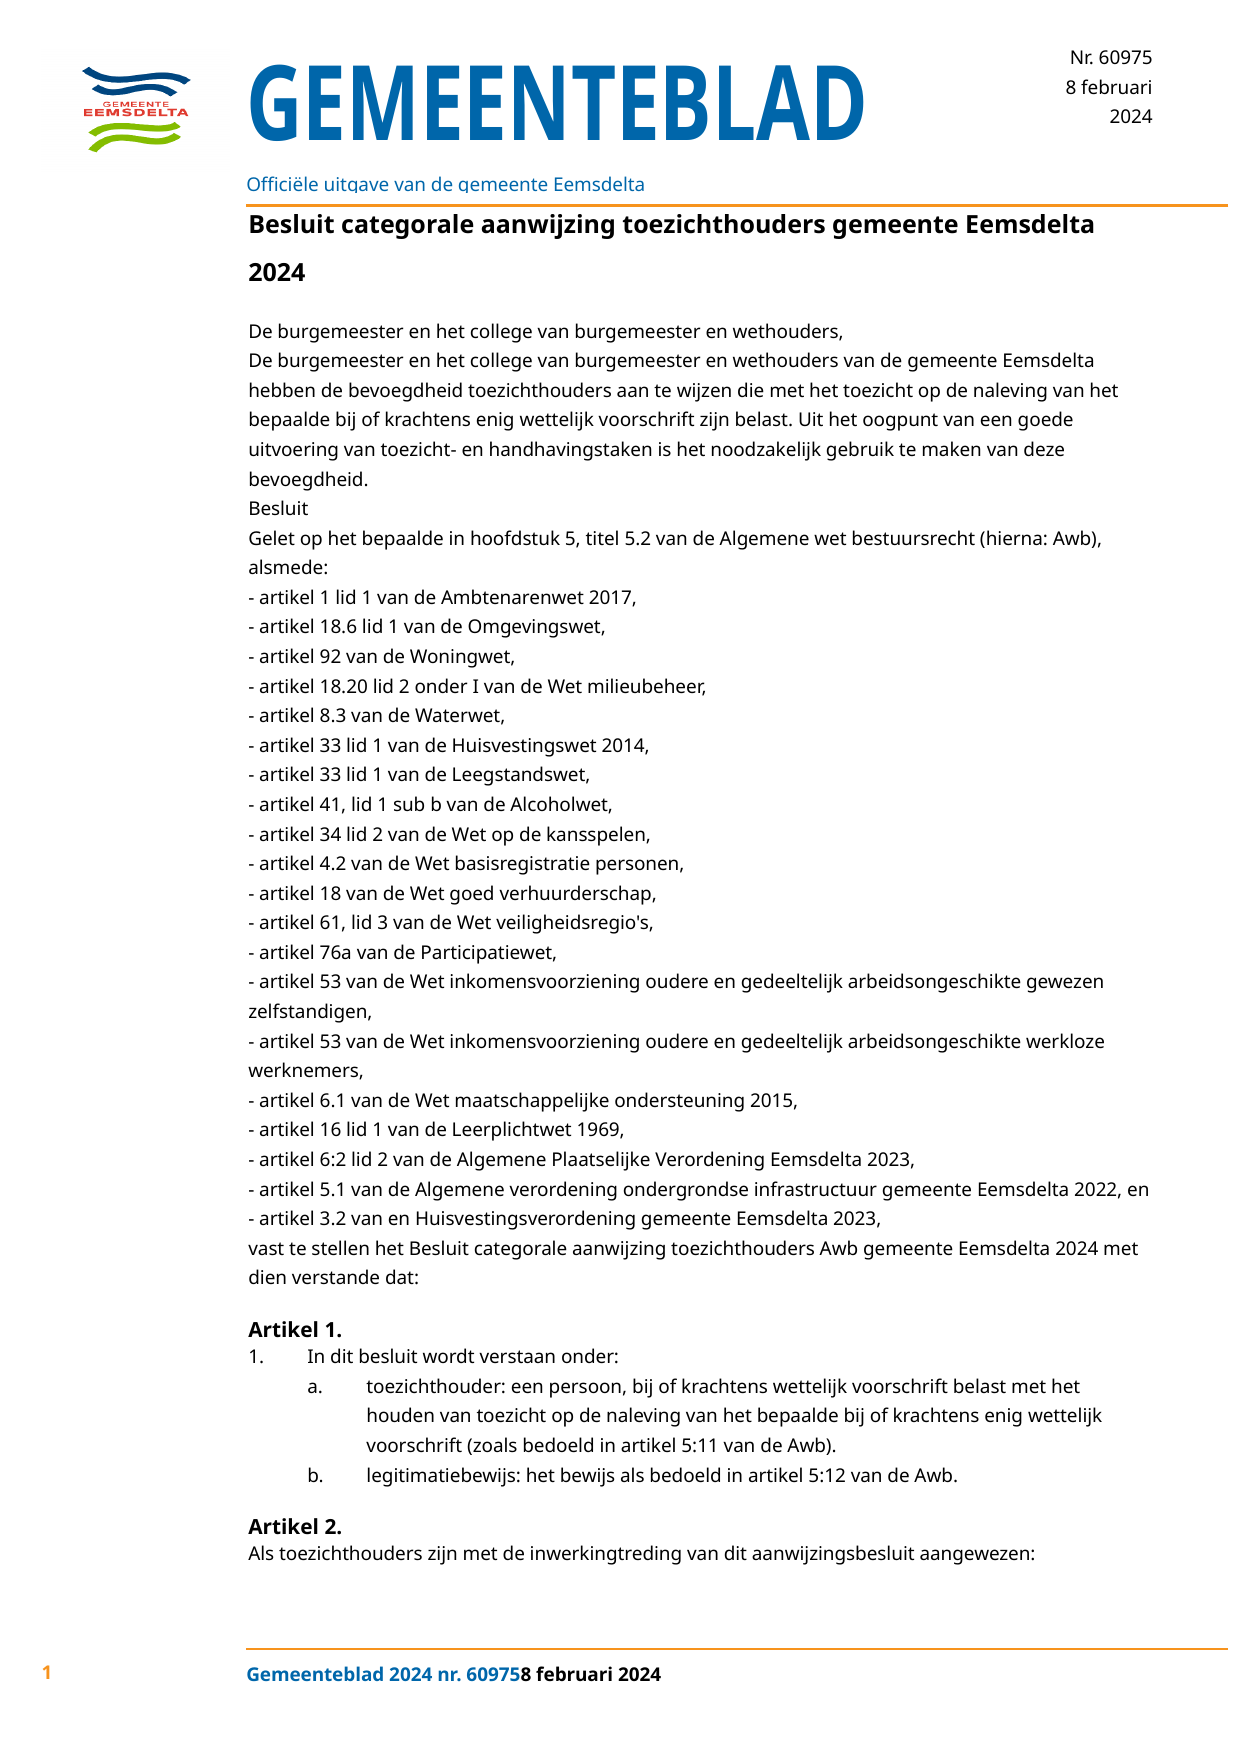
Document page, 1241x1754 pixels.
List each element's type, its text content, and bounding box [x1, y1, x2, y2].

text - artikel 16 lid 1 van de Leerplichtwet 1969, [248, 1117, 1152, 1142]
text - artikel 18.20 lid 2 onder I van de Wet milieubeheer, [248, 673, 1152, 699]
text - artikel 6.1 van de Wet maatschappelijke ondersteuning 2015, [248, 1087, 1152, 1113]
text - artikel 53 van de Wet inkomensvoorziening oudere en gedeeltelijk arbeidsongeschikte gewezen zelfstandigen, [248, 969, 1152, 1024]
picture [41, 47, 231, 172]
text - artikel 4.2 van de Wet basisregistratie personen, [248, 850, 1152, 876]
text - artikel 33 lid 1 van de Leegstandswet, [248, 762, 1152, 787]
text - artikel 92 van de Woningwet, [248, 643, 1152, 669]
list toezichthouder: een persoon, bij of krachtens wettelijk voorschrift belast met het houden van toezicht op de naleving van het bepaalde bij of krachtens enig wettelijk voorschrift (zoals bedoeld in artikel 5:11 van de Awb). [307, 1373, 1152, 1458]
text - artikel 18 van de Wet goed verhuurderschap, [248, 880, 1152, 906]
text - artikel 53 van de Wet inkomensvoorziening oudere en gedeeltelijk arbeidsongeschikte werkloze werknemers, [248, 1028, 1152, 1083]
list In dit besluit wordt verstaan onder: [248, 1343, 1152, 1369]
text Gelet op het bepaalde in hoofdstuk 5, titel 5.2 van de Algemene wet bestuursrecht (hierna: Awb), alsmede: [248, 525, 1152, 580]
text Artikel 1. [248, 1315, 1152, 1343]
text De burgemeester en het college van burgemeester en wethouders van de gemeente Eemsdelta hebben de bevoegdheid toezichthouders aan te wijzen die met het toezicht op de naleving van het bepaalde bij of krachtens enig wettelijk voorschrift zijn belast. Uit het oogpunt van een goede uitvoering van toezicht- en handhavingstaken is het noodzakelijk gebruik te maken van deze bevoegdheid. [248, 347, 1152, 492]
text - artikel 34 lid 2 van de Wet op de kansspelen, [248, 821, 1152, 847]
text Besluit categorale aanwijzing toezichthouders gemeente Eemsdelta 2024 [248, 207, 1152, 288]
text - artikel 18.6 lid 1 van de Omgevingswet, [248, 614, 1152, 639]
text - artikel 61, lid 3 van de Wet veiligheidsregio's, [248, 909, 1152, 935]
text Artikel 2. [248, 1512, 1152, 1541]
text Besluit [248, 495, 1152, 521]
text vast te stellen het Besluit categorale aanwijzing toezichthouders Awb gemeente Eemsdelta 2024 met dien verstande dat: [248, 1235, 1152, 1290]
text - artikel 76a van de Participatiewet, [248, 939, 1152, 965]
list legitimatiebewijs: het bewijs als bedoeld in artikel 5:12 van de Awb. [307, 1462, 1152, 1487]
text - artikel 8.3 van de Waterwet, [248, 702, 1152, 728]
text De burgemeester en het college van burgemeester en wethouders, [248, 318, 1152, 344]
text - artikel 6:2 lid 2 van de Algemene Plaatselijke Verordening Eemsdelta 2023, [248, 1146, 1152, 1172]
text - artikel 33 lid 1 van de Huisvestingswet 2014, [248, 732, 1152, 758]
text Als toezichthouders zijn met de inwerkingtreding van dit aanwijzingsbesluit aangewezen: [248, 1541, 1152, 1566]
text - artikel 41, lid 1 sub b van de Alcoholwet, [248, 791, 1152, 817]
text - artikel 1 lid 1 van de Ambtenarenwet 2017, [248, 584, 1152, 610]
text - artikel 3.2 van en Huisvestingsverordening gemeente Eemsdelta 2023, [248, 1205, 1152, 1231]
text - artikel 5.1 van de Algemene verordening ondergrondse infrastructuur gemeente Eemsdelta 2022, en [248, 1176, 1152, 1202]
